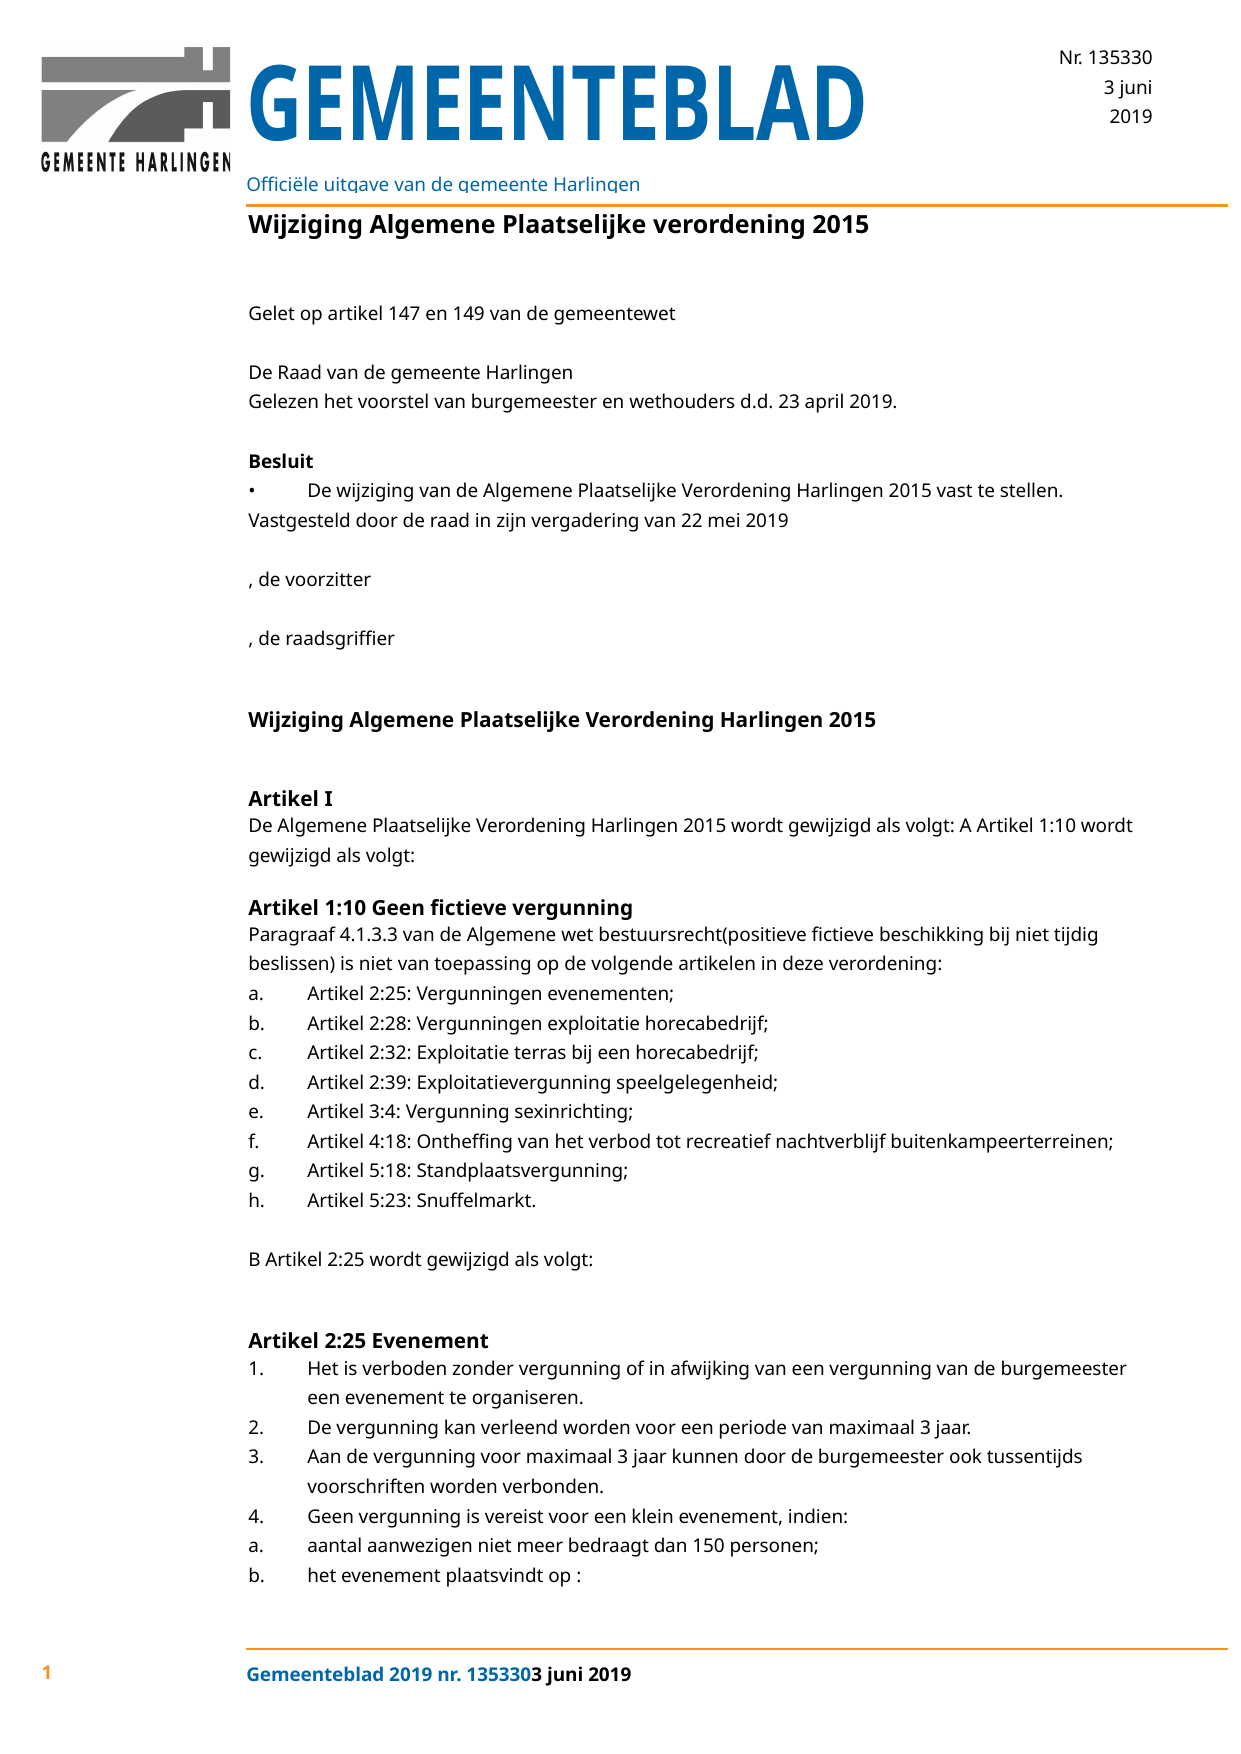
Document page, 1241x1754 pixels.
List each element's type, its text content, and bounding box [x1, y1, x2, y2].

list het evenement plaatsvindt op : [248, 1562, 1152, 1588]
text B Artikel 2:25 wordt gewijzigd als volgt: [248, 1246, 1152, 1272]
list aantal aanwezigen niet meer bedraagt dan 150 personen; [248, 1532, 1152, 1558]
text , de voorzitter [248, 566, 1152, 592]
text , de raadsgriffier [248, 625, 1152, 651]
text Paragraaf 4.1.3.3 van de Algemene wet bestuursrecht(positieve fictieve beschikking bij niet tijdig beslissen) is niet van toepassing op de volgende artikelen in deze verordening: [248, 921, 1152, 976]
list Artikel 2:25: Vergunningen evenementen; [248, 980, 1152, 1006]
text Wijziging Algemene Plaatselijke Verordening Harlingen 2015 [248, 705, 1152, 734]
text Artikel 1:10 Geen fictieve vergunning [248, 893, 1152, 921]
picture [41, 47, 231, 172]
list Artikel 5:23: Snuffelmarkt. [248, 1187, 1152, 1213]
text Gelezen het voorstel van burgemeester en wethouders d.d. 23 april 2019. [248, 389, 1152, 414]
list Artikel 5:18: Standplaatsvergunning; [248, 1158, 1152, 1183]
text Artikel I [248, 784, 1152, 813]
list Geen vergunning is vereist voor een klein evenement, indien: [248, 1503, 1152, 1528]
list De wijziging van de Algemene Plaatselijke Verordening Harlingen 2015 vast te stellen. [248, 477, 1152, 503]
list Artikel 2:39: Exploitatievergunning speelgelegenheid; [248, 1069, 1152, 1095]
list Artikel 3:4: Vergunning sexinrichting; [248, 1098, 1152, 1124]
list De vergunning kan verleend worden voor een periode van maximaal 3 jaar. [248, 1414, 1152, 1440]
text Vastgesteld door de raad in zijn vergadering van 22 mei 2019 [248, 507, 1152, 533]
text Besluit [248, 448, 1152, 473]
list Artikel 4:18: Ontheffing van het verbod tot recreatief nachtverblijf buitenkampeerterreinen; [248, 1128, 1152, 1154]
list Artikel 2:32: Exploitatie terras bij een horecabedrijf; [248, 1039, 1152, 1065]
text De Algemene Plaatselijke Verordening Harlingen 2015 wordt gewijzigd als volgt: A Artikel 1:10 wordt gewijzigd als volgt: [248, 813, 1152, 868]
list Het is verboden zonder vergunning of in afwijking van een vergunning van de burgemeester een evenement te organiseren. [248, 1355, 1152, 1410]
text Wijziging Algemene Plaatselijke verordening 2015 [248, 207, 1152, 241]
text Artikel 2:25 Evenement [248, 1326, 1152, 1355]
list Aan de vergunning voor maximaal 3 jaar kunnen door de burgemeester ook tussentijds voorschriften worden verbonden. [248, 1444, 1152, 1499]
text De Raad van de gemeente Harlingen [248, 359, 1152, 385]
list Artikel 2:28: Vergunningen exploitatie horecabedrijf; [248, 1010, 1152, 1036]
text Gelet op artikel 147 en 149 van de gemeentewet [248, 300, 1152, 326]
